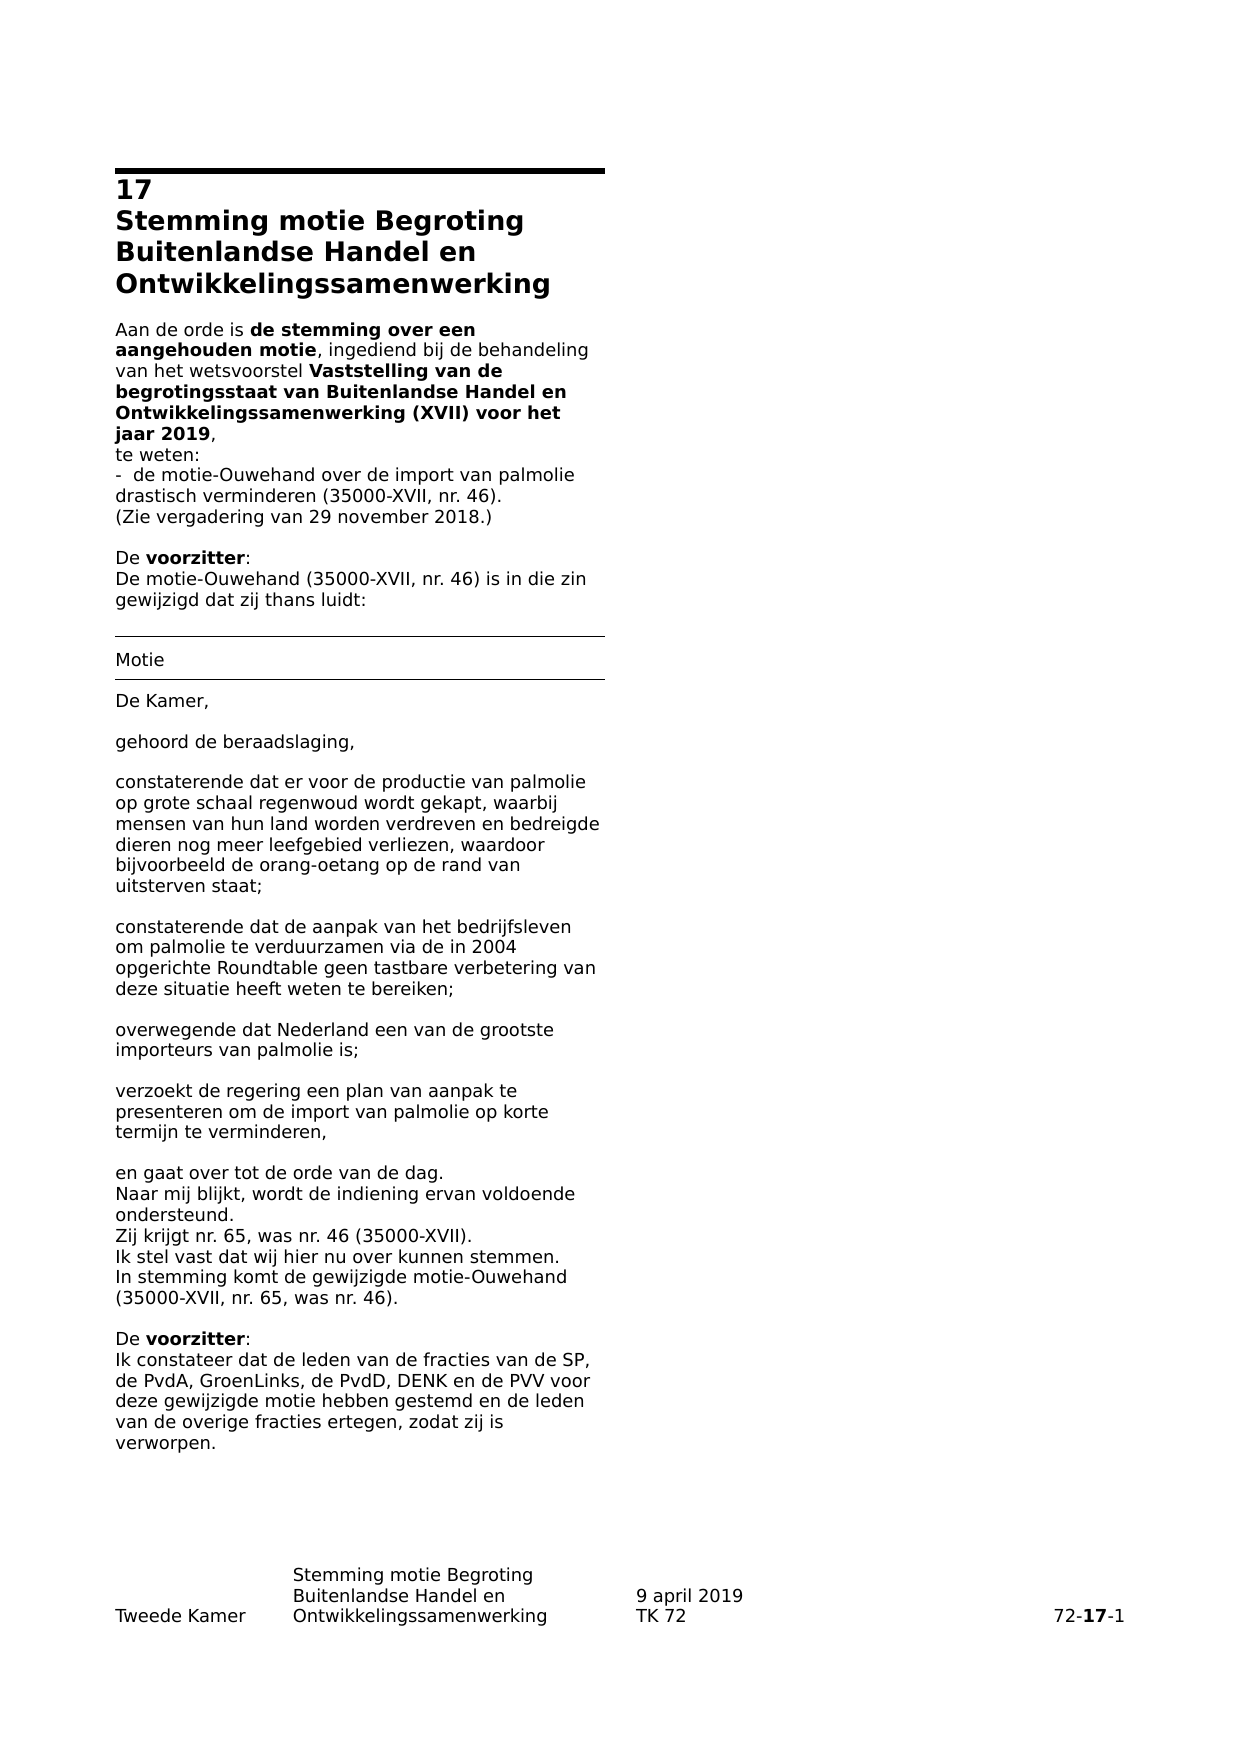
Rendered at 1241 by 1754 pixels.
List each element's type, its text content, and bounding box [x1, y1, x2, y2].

text De voorzitter: [115, 1329, 605, 1349]
text constaterende dat er voor de productie van palmolie op grote schaal regenwoud wordt gekapt, waarbij mensen van hun land worden verdreven en bedreigde dieren nog meer leefgebied verliezen, waardoor bijvoorbeeld de orang-oetang op de rand van uitsterven staat; [115, 772, 605, 897]
list de motie-Ouwehand over de import van palmolie drastisch verminderen (35000-XVII, nr. 46). [115, 465, 605, 507]
text De Kamer, [115, 691, 605, 711]
text Aan de orde is de stemming over een aangehouden motie, ingediend bij de behandeling van het wetsvoorstel Vaststelling van de begrotingsstaat van Buitenlandse Handel en Ontwikkelingssamenwerking (XVII) voor het jaar 2019, [115, 319, 605, 444]
text De voorzitter: [115, 548, 605, 568]
text (Zie vergadering van 29 november 2018.) [115, 507, 605, 528]
text en gaat over tot de orde van de dag. [115, 1163, 605, 1184]
text constaterende dat de aanpak van het bedrijfsleven om palmolie te verduurzamen via de in 2004 opgerichte Roundtable geen tastbare verbetering van deze situatie heeft weten te bereiken; [115, 917, 605, 999]
text Motie [115, 650, 605, 671]
text overwegende dat Nederland een van de grootste importeurs van palmolie is; [115, 1019, 605, 1061]
text Zij krijgt nr. 65, was nr. 46 (35000-XVII). [115, 1226, 605, 1246]
text Ik stel vast dat wij hier nu over kunnen stemmen. [115, 1246, 605, 1267]
text te weten: [115, 444, 605, 465]
text verzoekt de regering een plan van aanpak te presenteren om de import van palmolie op korte termijn te verminderen, [115, 1081, 605, 1143]
text In stemming komt de gewijzigde motie-Ouwehand (35000-XVII, nr. 65, was nr. 46). [115, 1267, 605, 1309]
title 17 Stemming motie Begroting Buitenlandse Handel en Ontwikkelingssamenwerking [115, 174, 605, 299]
text Naar mij blijkt, wordt de indiening ervan voldoende ondersteund. [115, 1184, 605, 1226]
text gehoord de beraadslaging, [115, 731, 605, 752]
text De motie-Ouwehand (35000-XVII, nr. 46) is in die zin gewijzigd dat zij thans luidt: [115, 568, 605, 610]
text Ik constateer dat de leden van de fracties van de SP, de PvdA, GroenLinks, de PvdD, DENK en de PVV voor deze gewijzigde motie hebben gestemd en de leden van de overige fracties ertegen, zodat zij is verworpen. [115, 1349, 605, 1454]
